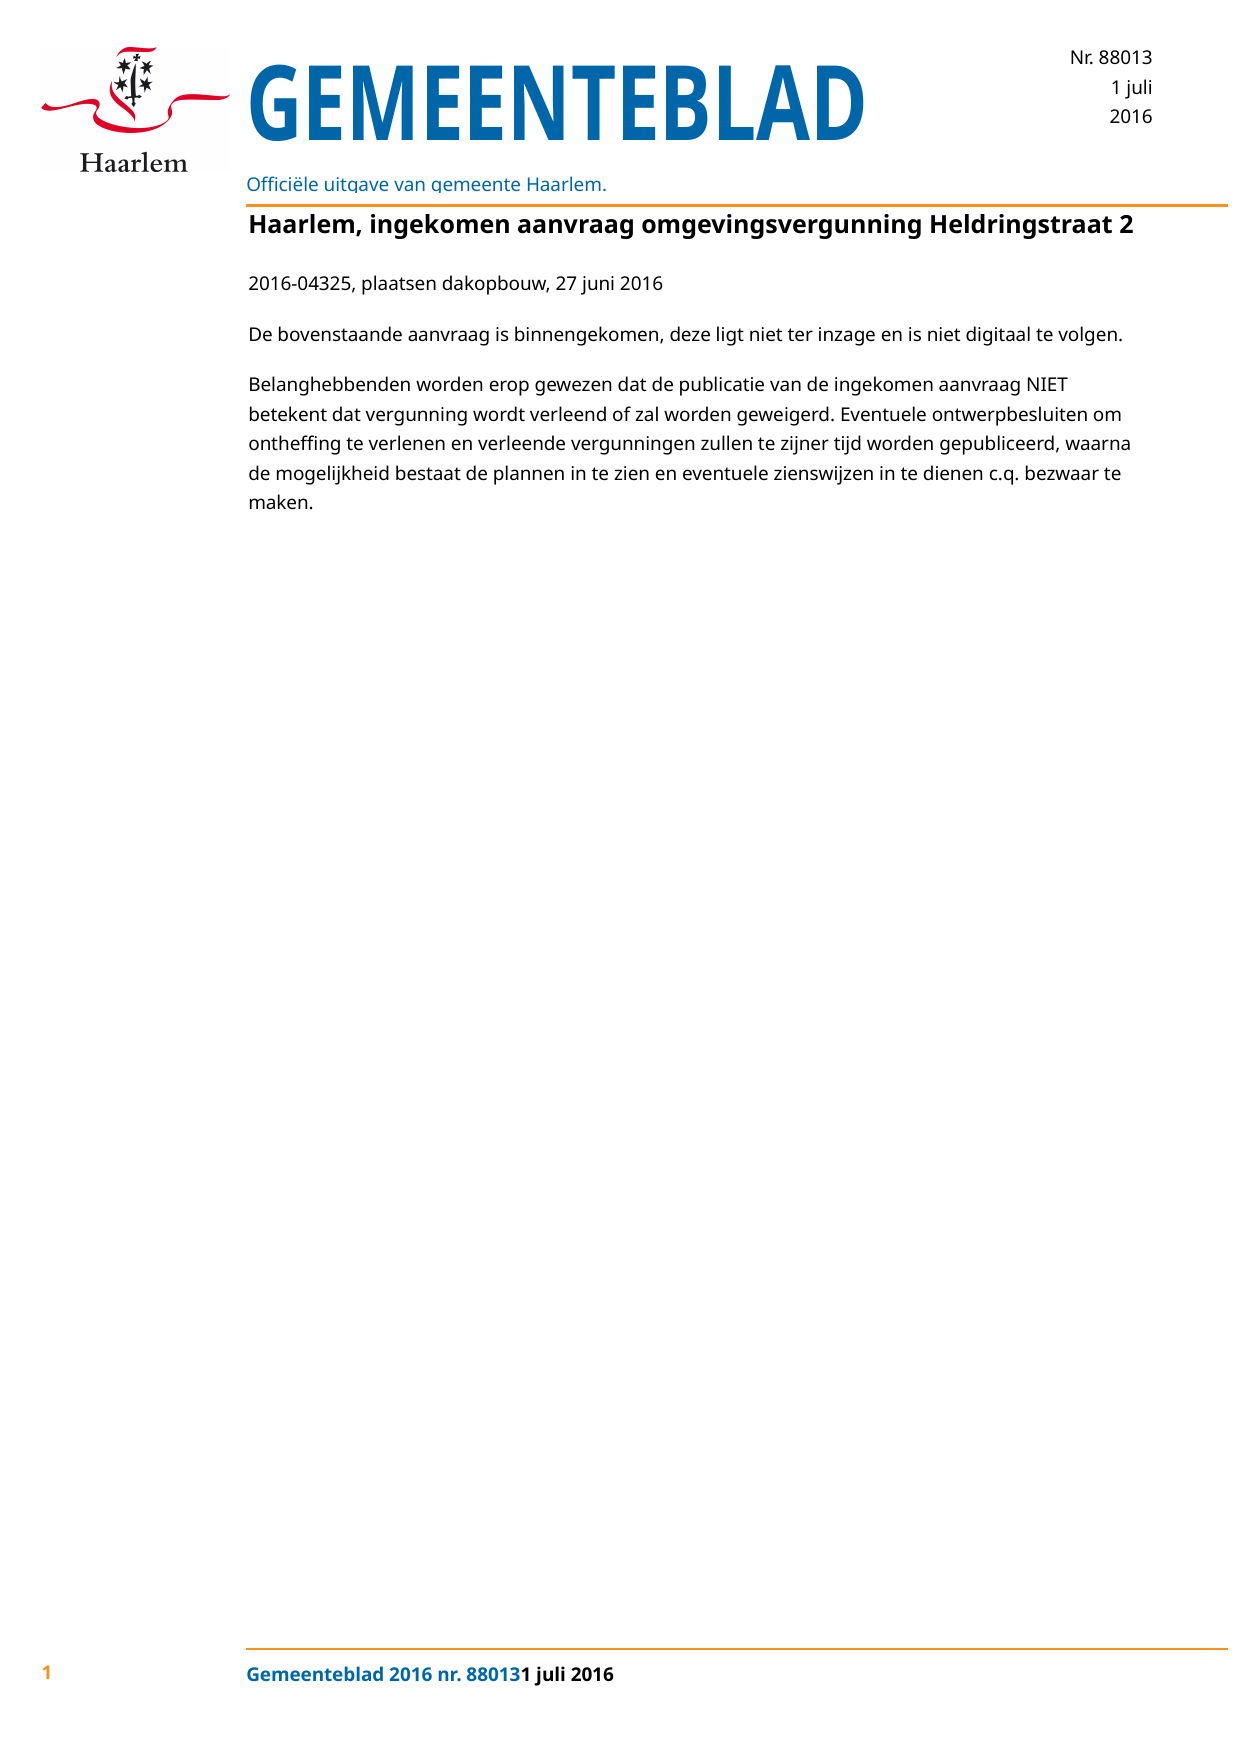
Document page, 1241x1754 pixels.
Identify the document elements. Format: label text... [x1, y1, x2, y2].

picture [41, 47, 231, 172]
text 2016-04325, plaatsen dakopbouw, 27 juni 2016 [248, 270, 1152, 296]
text De bovenstaande aanvraag is binnengekomen, deze ligt niet ter inzage en is niet digitaal te volgen. [248, 321, 1152, 346]
text Haarlem, ingekomen aanvraag omgevingsvergunning Heldringstraat 2 [248, 207, 1152, 241]
text Belanghebbenden worden erop gewezen dat de publicatie van de ingekomen aanvraag NIET betekent dat vergunning wordt verleend of zal worden geweigerd. Eventuele ontwerpbesluiten om ontheffing te verlenen en verleende vergunningen zullen te zijner tijd worden gepubliceerd, waarna de mogelijkheid bestaat de plannen in te zien en eventuele zienswijzen in te dienen c.q. bezwaar te maken. [248, 371, 1152, 515]
